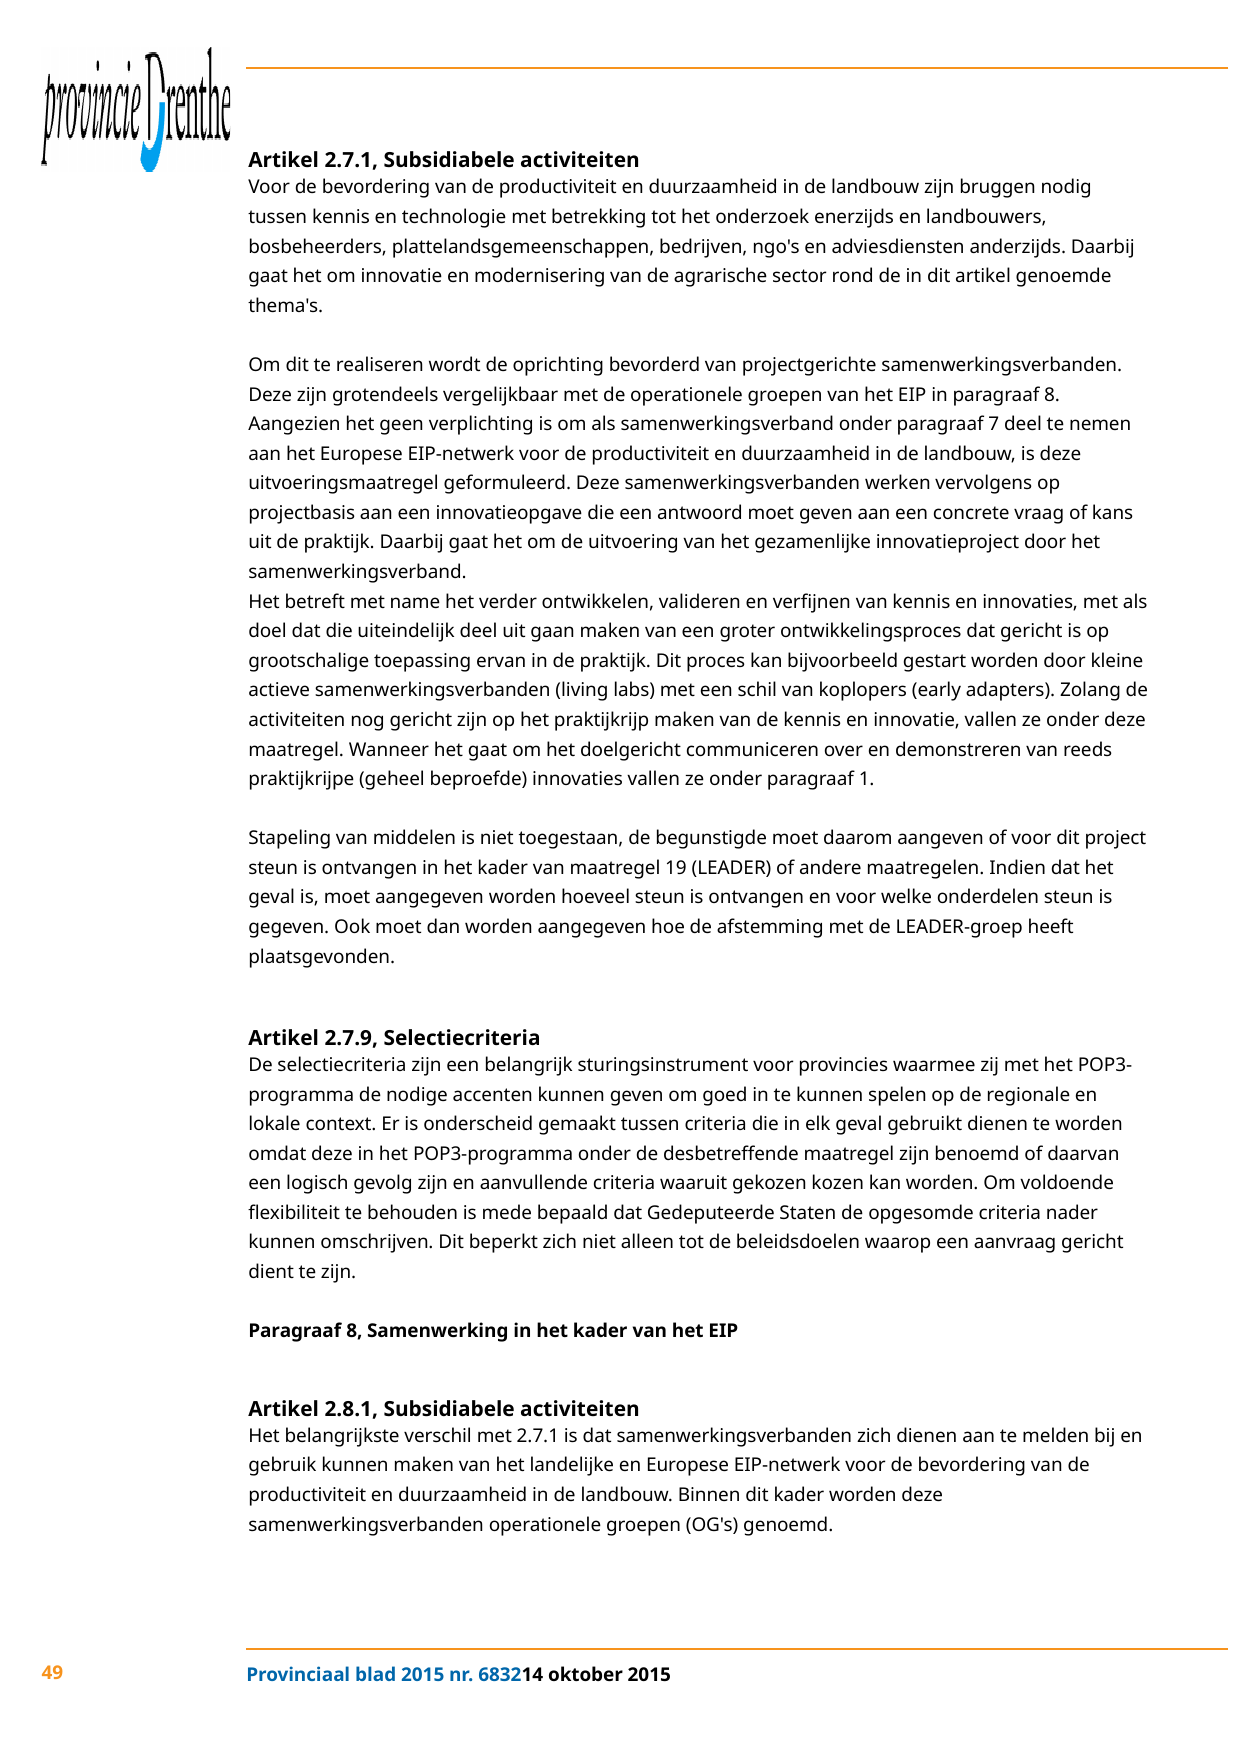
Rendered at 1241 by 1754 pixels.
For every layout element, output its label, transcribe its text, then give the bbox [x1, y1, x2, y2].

text Stapeling van middelen is niet toegestaan, de begunstigde moet daarom aangeven of voor dit project steun is ontvangen in het kader van maatregel 19 (LEADER) of andere maatregelen. Indien dat het geval is, moet aangegeven worden hoeveel steun is ontvangen en voor welke onderdelen steun is gegeven. Ook moet dan worden aangegeven hoe de afstemming met de LEADER-groep heeft plaatsgevonden. [248, 824, 1152, 968]
text Het belangrijkste verschil met 2.7.1 is dat samenwerkingsverbanden zich dienen aan te melden bij en gebruik kunnen maken van het landelijke en Europese EIP-netwerk voor de bevordering van de productiviteit en duurzaamheid in de landbouw. Binnen dit kader worden deze samenwerkingsverbanden operationele groepen (OG's) genoemd. [248, 1422, 1152, 1537]
text Artikel 2.8.1, Subsidiabele activiteiten [248, 1394, 1152, 1422]
text De selectiecriteria zijn een belangrijk sturingsinstrument voor provincies waarmee zij met het POP3-programma de nodige accenten kunnen geven om goed in te kunnen spelen op de regionale en lokale context. Er is onderscheid gemaakt tussen criteria die in elk geval gebruikt dienen te worden omdat deze in het POP3-programma onder de desbetreffende maatregel zijn benoemd of daarvan een logisch gevolg zijn en aanvullende criteria waaruit gekozen kozen kan worden. Om voldoende flexibiliteit te behouden is mede bepaald dat Gedeputeerde Staten de opgesomde criteria nader kunnen omschrijven. Dit beperkt zich niet alleen tot de beleidsdoelen waarop een aanvraag gericht dient te zijn. [248, 1051, 1152, 1284]
text Paragraaf 8, Samenwerking in het kader van het EIP [248, 1317, 1152, 1343]
text Het betreft met name het verder ontwikkelen, valideren en verfijnen van kennis en innovaties, met als doel dat die uiteindelijk deel uit gaan maken van een groter ontwikkelingsproces dat gericht is op grootschalige toepassing ervan in de praktijk. Dit proces kan bijvoorbeeld gestart worden door kleine actieve samenwerkingsverbanden (living labs) met een schil van koplopers (early adapters). Zolang de activiteiten nog gericht zijn op het praktijkrijp maken van de kennis en innovatie, vallen ze onder deze maatregel. Wanneer het gaat om het doelgericht communiceren over en demonstreren van reeds praktijkrijpe (geheel beproefde) innovaties vallen ze onder paragraaf 1. [248, 588, 1152, 791]
text Artikel 2.7.1, Subsidiabele activiteiten [248, 145, 1152, 174]
text Om dit te realiseren wordt de oprichting bevorderd van projectgerichte samenwerkingsverbanden. Deze zijn grotendeels vergelijkbaar met de operationele groepen van het EIP in paragraaf 8. Aangezien het geen verplichting is om als samenwerkingsverband onder paragraaf 7 deel te nemen aan het Europese EIP-netwerk voor de productiviteit en duurzaamheid in de landbouw, is deze uitvoeringsmaatregel geformuleerd. Deze samenwerkingsverbanden werken vervolgens op projectbasis aan een innovatieopgave die een antwoord moet geven aan een concrete vraag of kans uit de praktijk. Daarbij gaat het om de uitvoering van het gezamenlijke innovatieproject door het samenwerkingsverband. [248, 351, 1152, 584]
text Artikel 2.7.9, Selectiecriteria [248, 1023, 1152, 1051]
text Voor de bevordering van de productiviteit en duurzaamheid in de landbouw zijn bruggen nodig tussen kennis en technologie met betrekking tot het onderzoek enerzijds en landbouwers, bosbeheerders, plattelandsgemeenschappen, bedrijven, ngo's en adviesdiensten anderzijds. Daarbij gaat het om innovatie en modernisering van de agrarische sector rond de in dit artikel genoemde thema's. [248, 174, 1152, 318]
picture [41, 47, 231, 172]
